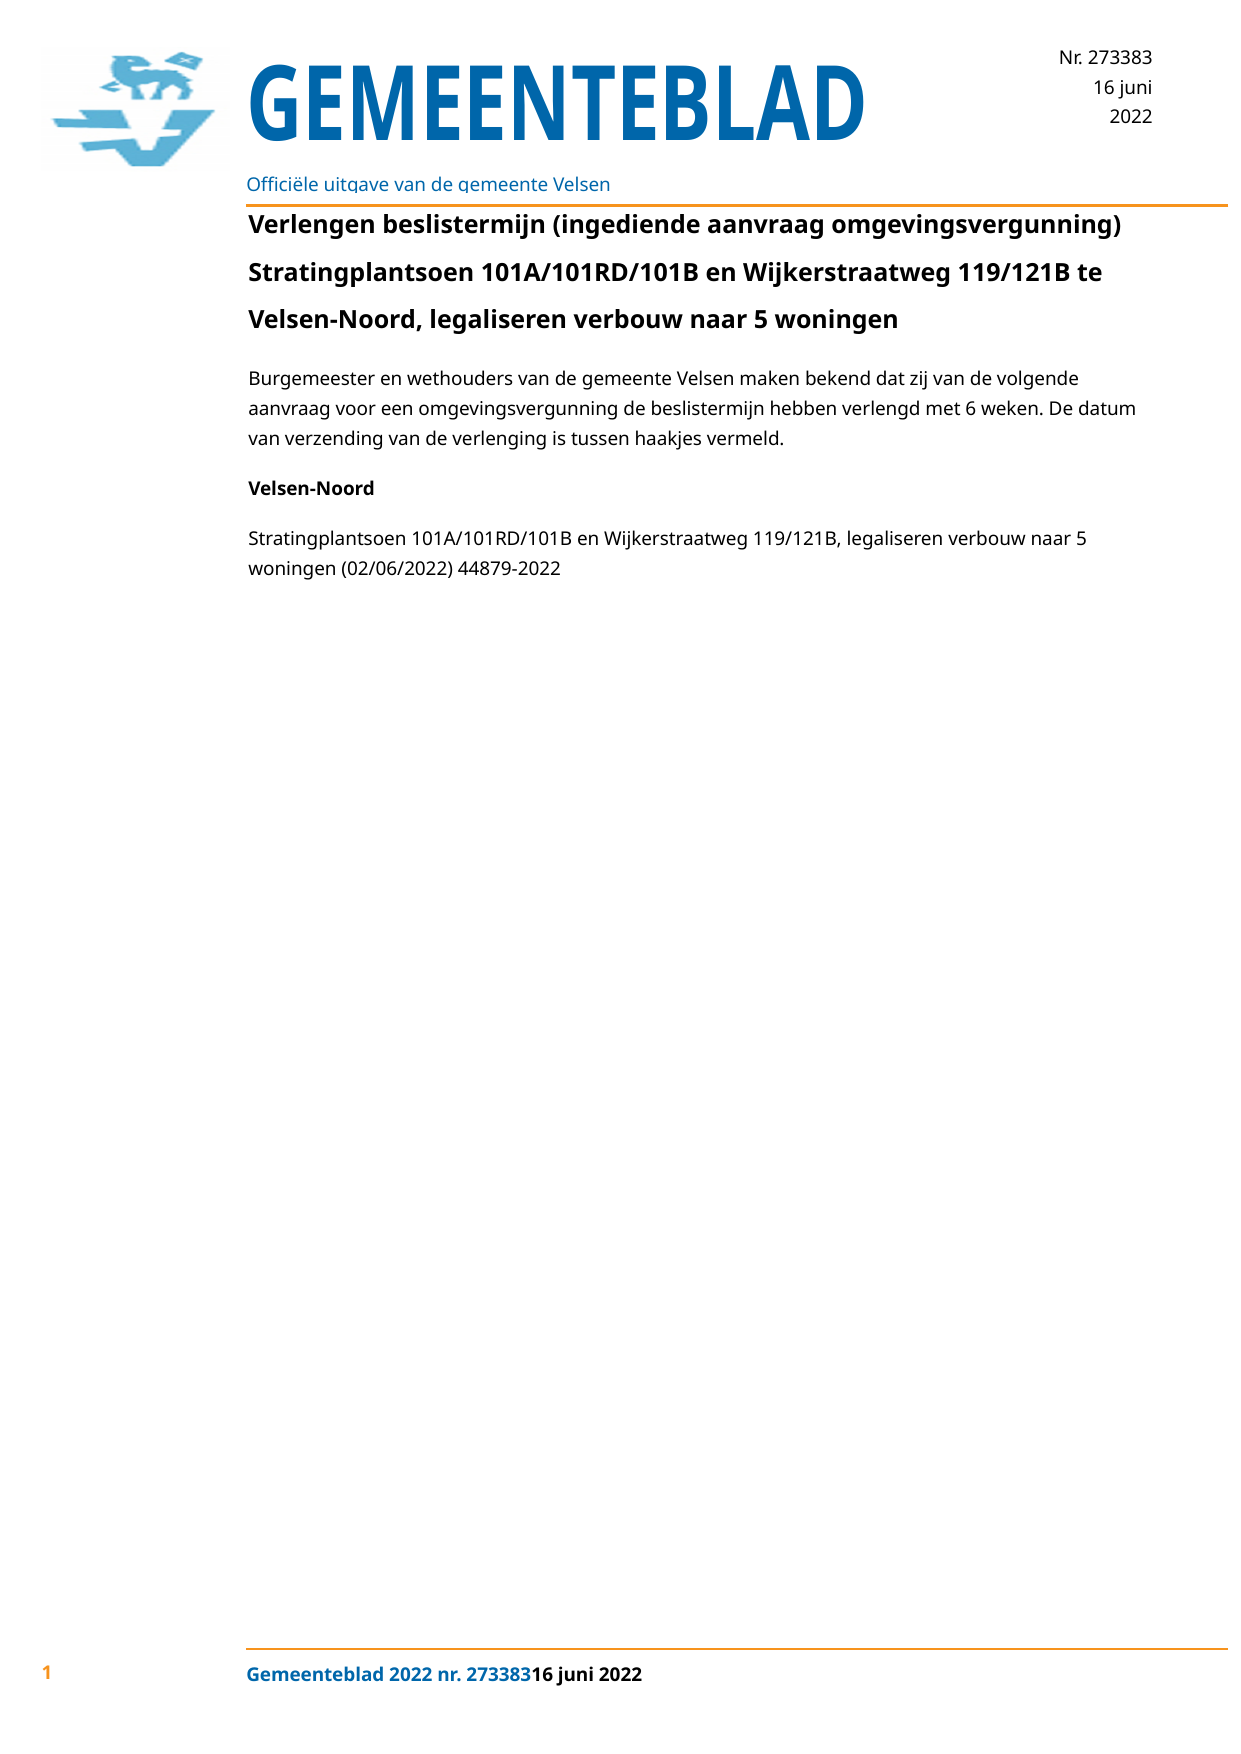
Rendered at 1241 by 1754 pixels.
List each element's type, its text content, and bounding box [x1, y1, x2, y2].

text Burgemeester en wethouders van de gemeente Velsen maken bekend dat zij van de volgende aanvraag voor een omgevingsvergunning de beslistermijn hebben verlengd met 6 weken. De datum van verzending van de verlenging is tussen haakjes vermeld. [248, 366, 1152, 450]
text Stratingplantsoen 101A/101RD/101B en Wijkerstraatweg 119/121B, legaliseren verbouw naar 5 woningen (02/06/2022) 44879-2022 [248, 526, 1152, 581]
text Velsen-Noord [248, 475, 1152, 501]
text Verlengen beslistermijn (ingediende aanvraag omgevingsvergunning) Stratingplantsoen 101A/101RD/101B en Wijkerstraatweg 119/121B te Velsen-Noord, legaliseren verbouw naar 5 woningen [248, 207, 1152, 336]
picture [41, 47, 231, 172]
